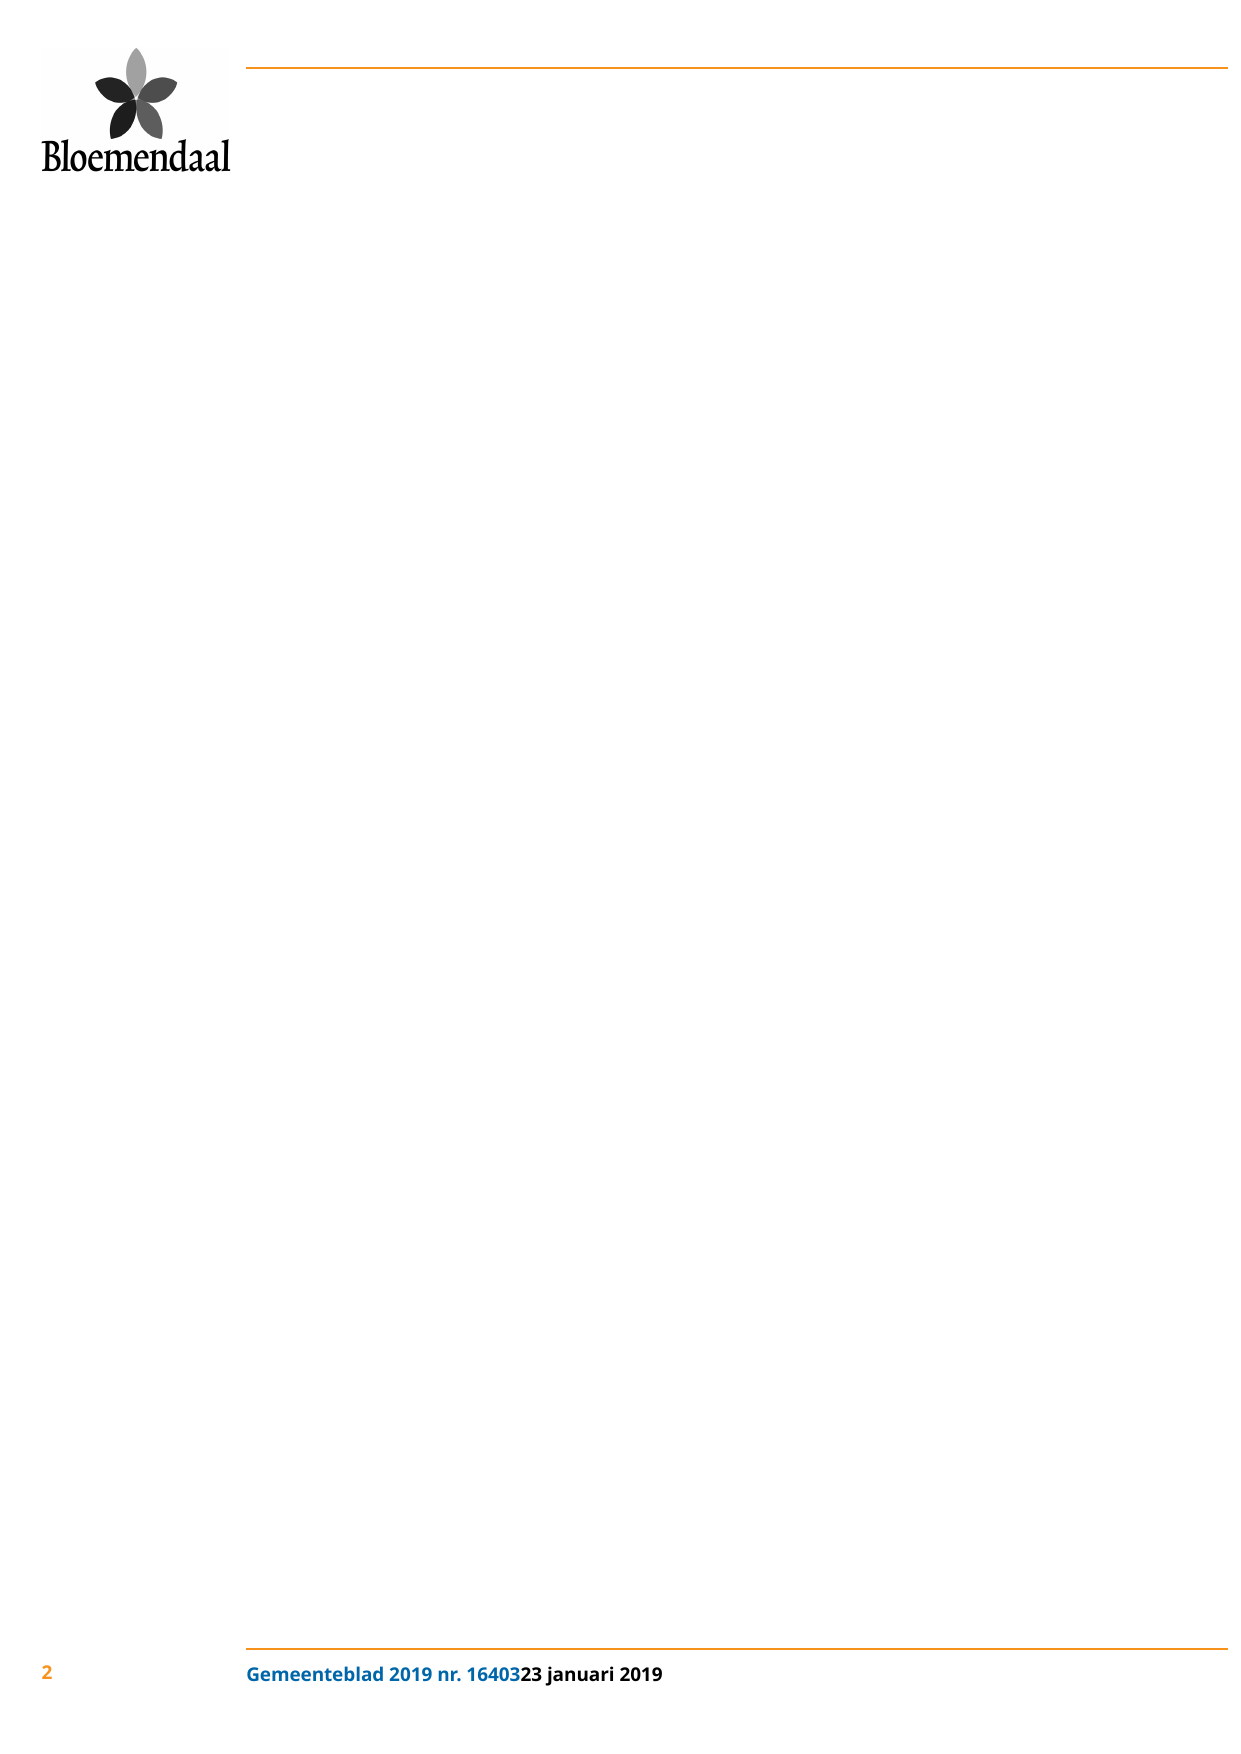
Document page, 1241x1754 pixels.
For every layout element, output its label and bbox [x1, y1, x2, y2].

picture [41, 47, 231, 172]
